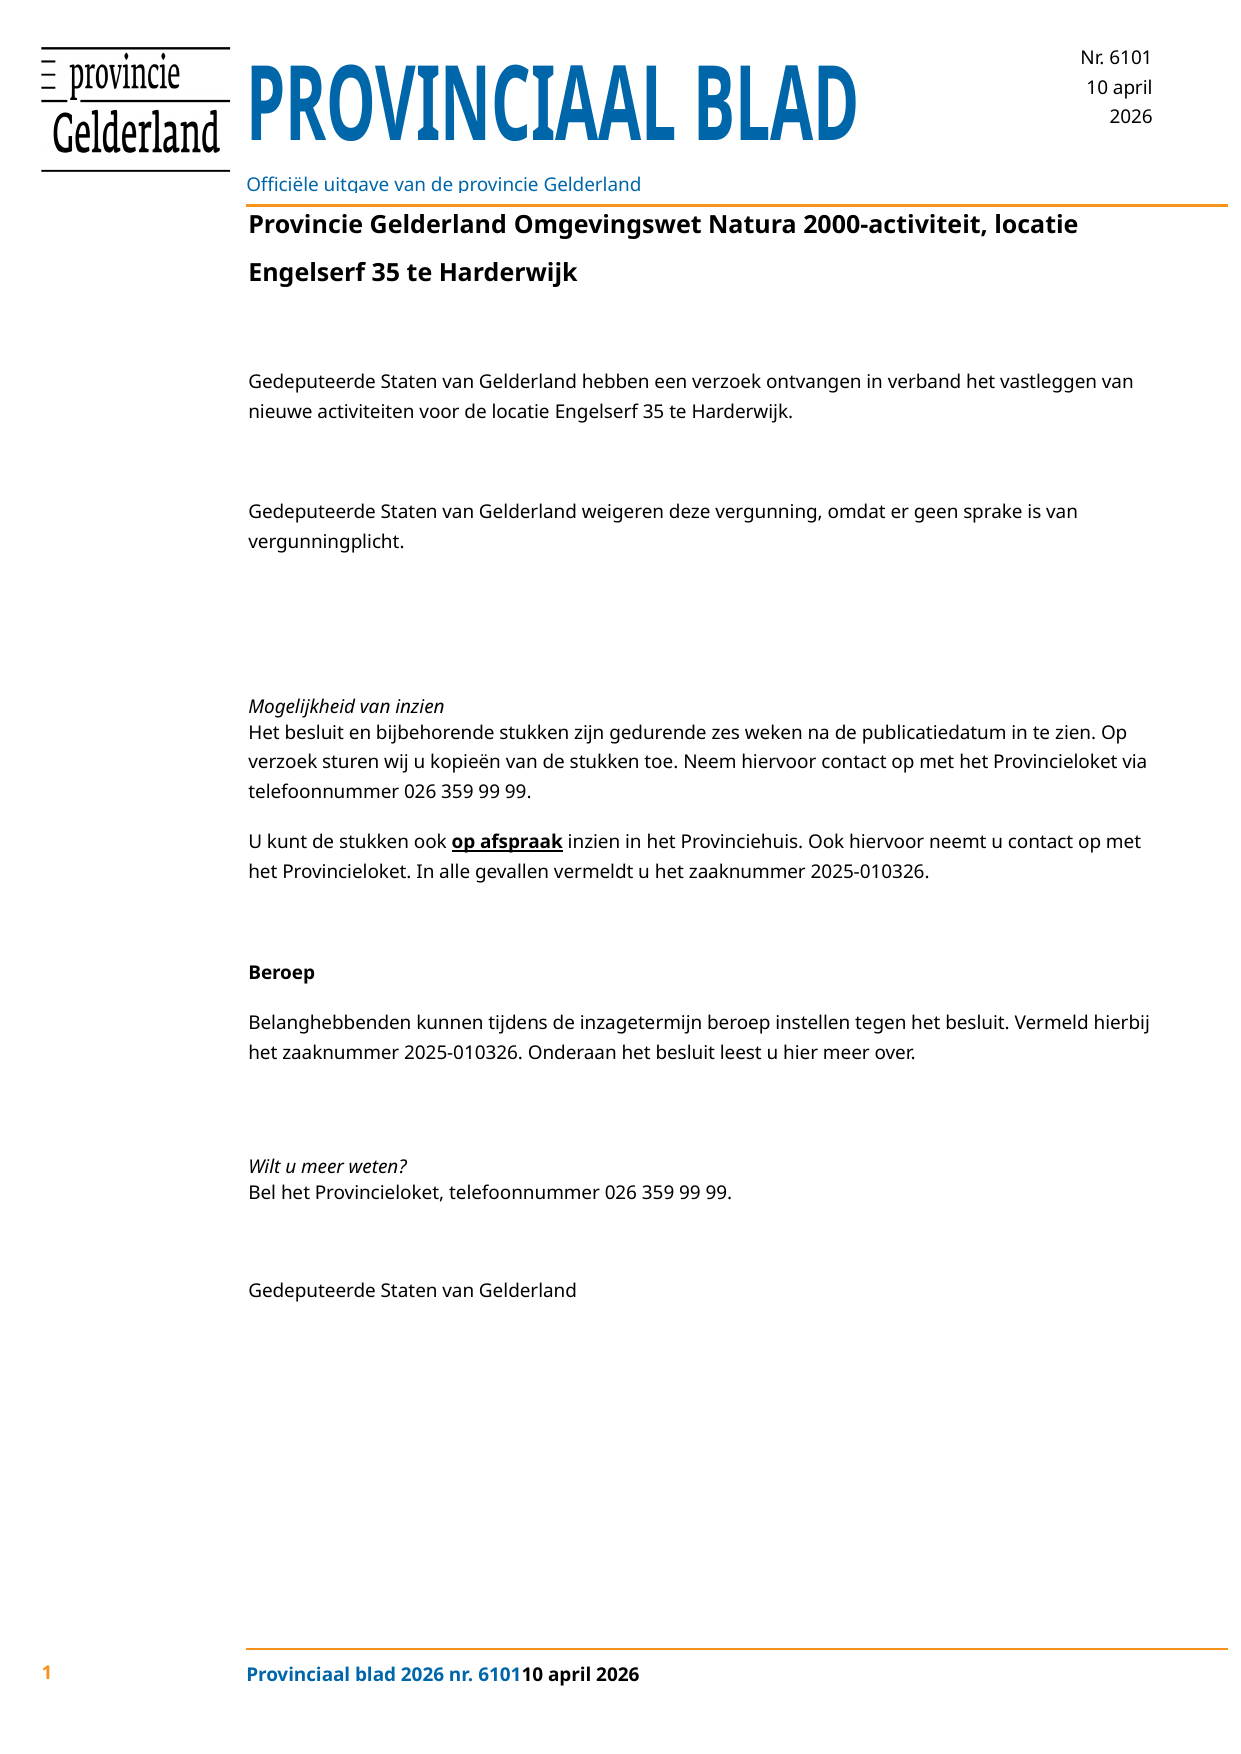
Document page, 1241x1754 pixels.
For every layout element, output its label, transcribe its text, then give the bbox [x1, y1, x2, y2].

picture [41, 47, 231, 172]
text U kunt de stukken ook op afspraak inzien in het Provinciehuis. Ook hiervoor neemt u contact op met het Provincieloket. In alle gevallen vermeldt u het zaaknummer 2025-010326. [248, 828, 1152, 884]
text Mogelijkheid van inzien [248, 693, 1152, 719]
text Bel het Provincieloket, telefoonnummer 026 359 99 99. [248, 1179, 1152, 1205]
text Beroep [248, 959, 1152, 984]
text Het besluit en bijbehorende stukken zijn gedurende zes weken na de publicatiedatum in te zien. Op verzoek sturen wij u kopieën van de stukken toe. Neem hiervoor contact op met het Provincieloket via telefoonnummer 026 359 99 99. [248, 719, 1152, 804]
text Gedeputeerde Staten van Gelderland [248, 1277, 1152, 1303]
text Belanghebbenden kunnen tijdens de inzagetermijn beroep instellen tegen het besluit. Vermeld hierbij het zaaknummer 2025-010326. Onderaan het besluit leest u hier meer over. [248, 1009, 1152, 1064]
text Wilt u meer weten? [248, 1153, 1152, 1179]
text Gedeputeerde Staten van Gelderland weigeren deze vergunning, omdat er geen sprake is van vergunningplicht. [248, 499, 1152, 554]
text Gedeputeerde Staten van Gelderland hebben een verzoek ontvangen in verband het vastleggen van nieuwe activiteiten voor de locatie Engelserf 35 te Harderwijk. [248, 368, 1152, 424]
text Provincie Gelderland Omgevingswet Natura 2000-activiteit, locatie Engelserf 35 te Harderwijk [248, 207, 1152, 288]
